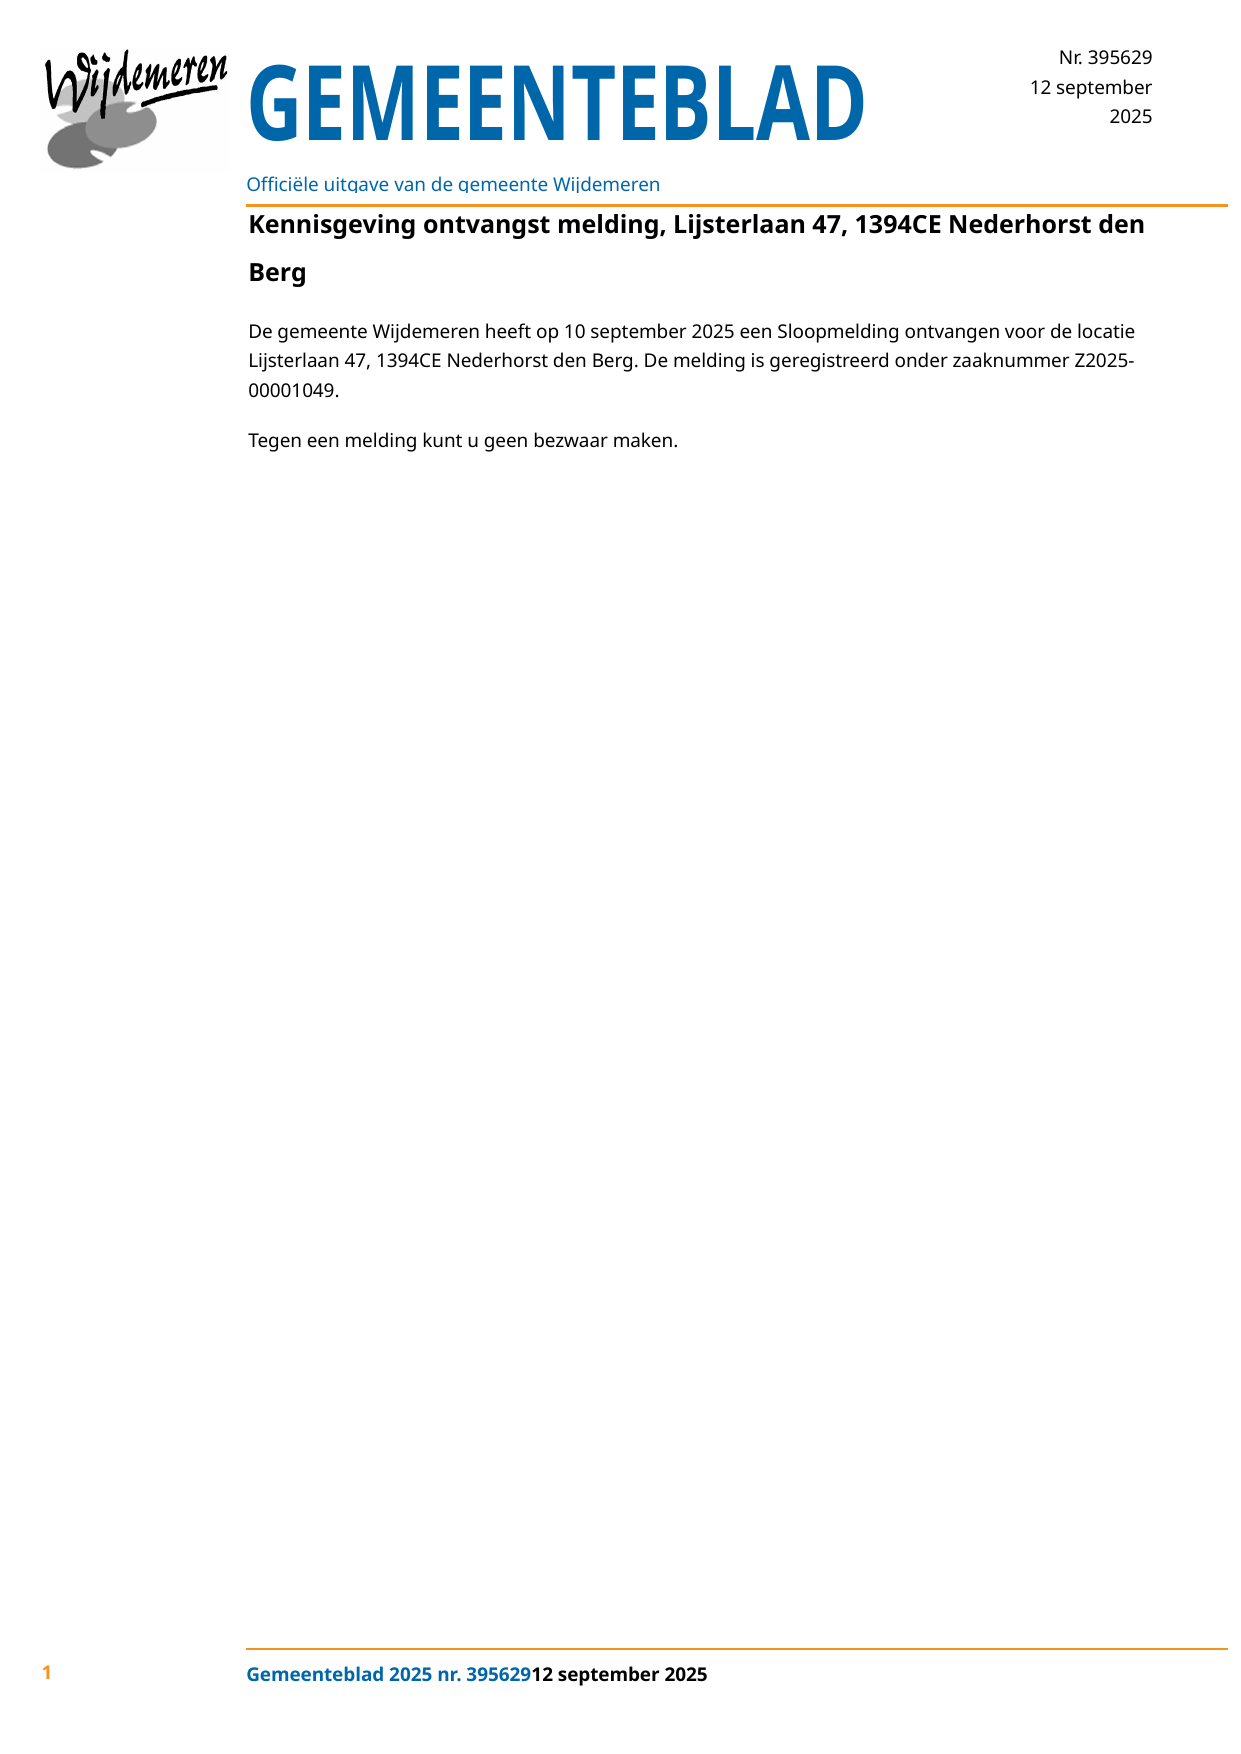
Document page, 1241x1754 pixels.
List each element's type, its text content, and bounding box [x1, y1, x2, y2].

text De gemeente Wijdemeren heeft op 10 september 2025 een Sloopmelding ontvangen voor de locatie Lijsterlaan 47, 1394CE Nederhorst den Berg. De melding is geregistreerd onder zaaknummer Z2025-00001049. [248, 318, 1152, 403]
text Tegen een melding kunt u geen bezwaar maken. [248, 427, 1152, 453]
text Kennisgeving ontvangst melding, Lijsterlaan 47, 1394CE Nederhorst den Berg [248, 207, 1152, 288]
picture [41, 47, 231, 172]
